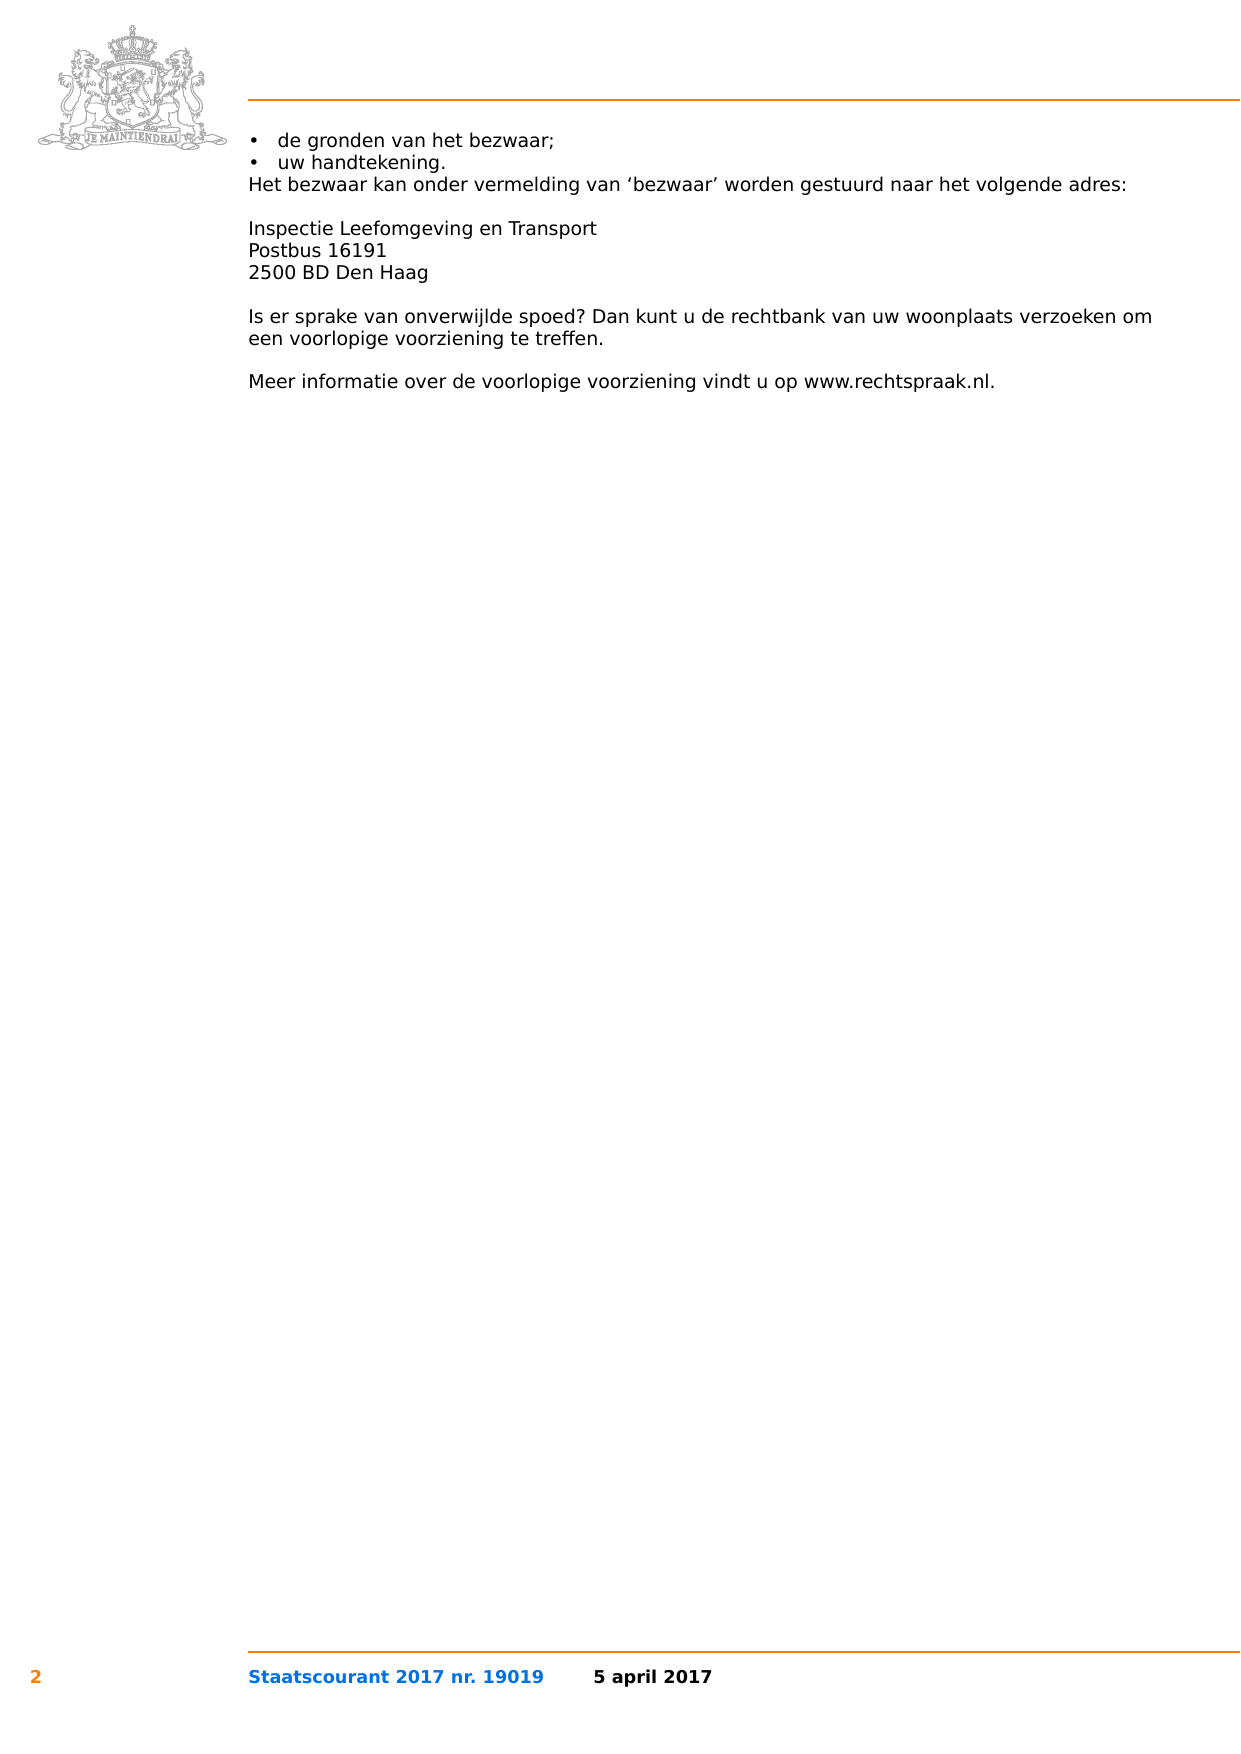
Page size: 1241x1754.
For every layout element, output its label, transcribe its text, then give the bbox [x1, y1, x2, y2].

text 2500 BD Den Haag [248, 262, 1163, 284]
text Het bezwaar kan onder vermelding van ‘bezwaar’ worden gestuurd naar het volgende adres: [248, 174, 1163, 196]
text • uw handtekening. [248, 152, 1163, 174]
picture [38, 25, 227, 150]
text Inspectie Leefomgeving en Transport [248, 218, 1163, 240]
text • de gronden van het bezwaar; [248, 130, 1163, 152]
text Meer informatie over de voorlopige voorziening vindt u op www.rechtspraak.nl. [248, 371, 1163, 393]
text Is er sprake van onverwijlde spoed? Dan kunt u de rechtbank van uw woonplaats verzoeken om een voorlopige voorziening te treffen. [248, 306, 1163, 349]
text Postbus 16191 [248, 240, 1163, 262]
